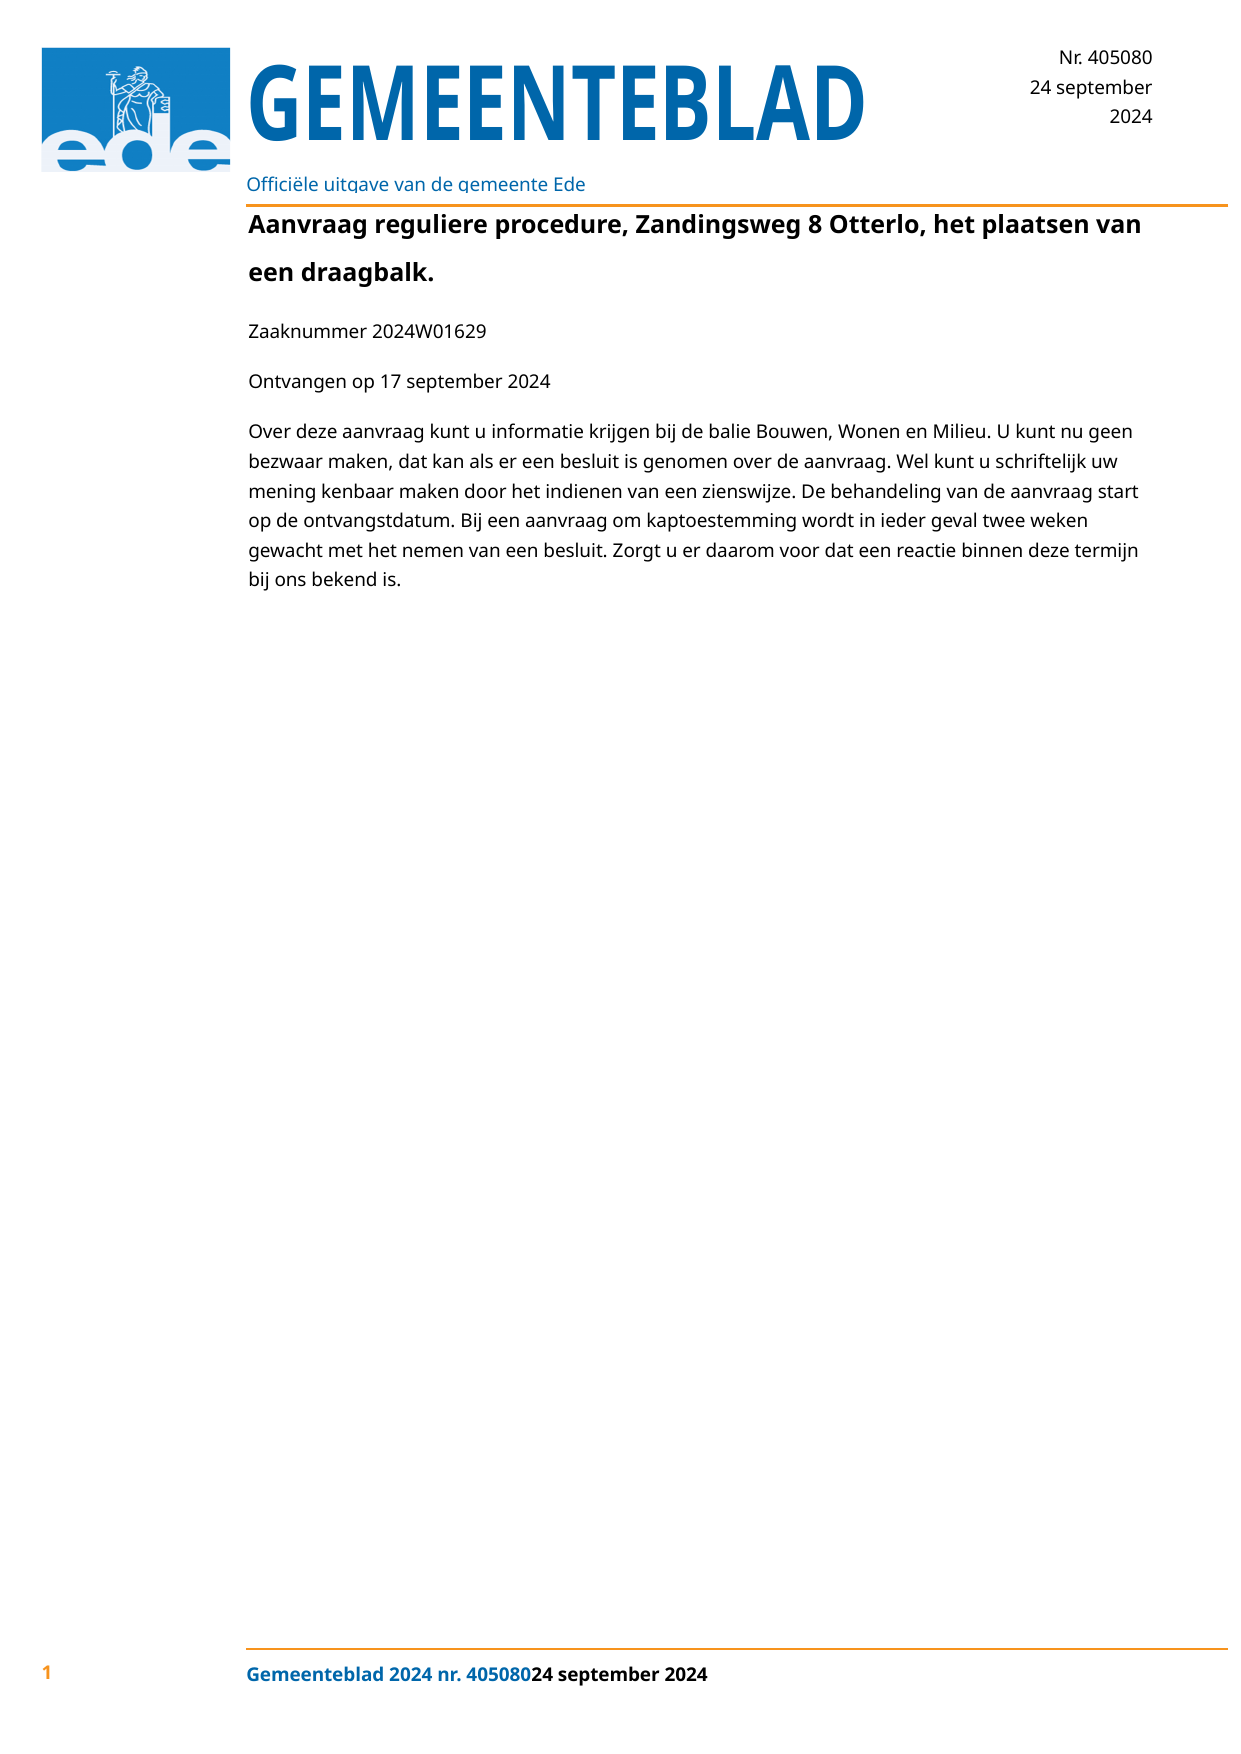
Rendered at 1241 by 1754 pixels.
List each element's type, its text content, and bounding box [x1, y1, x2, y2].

text Ontvangen op 17 september 2024 [248, 368, 1152, 394]
text Over deze aanvraag kunt u informatie krijgen bij de balie Bouwen, Wonen en Milieu. U kunt nu geen bezwaar maken, dat kan als er een besluit is genomen over de aanvraag. Wel kunt u schriftelijk uw mening kenbaar maken door het indienen van een zienswijze. De behandeling van de aanvraag start op de ontvangstdatum. Bij een aanvraag om kaptoestemming wordt in ieder geval twee weken gewacht met het nemen van een besluit. Zorgt u er daarom voor dat een reactie binnen deze termijn bij ons bekend is. [248, 419, 1152, 592]
text Aanvraag reguliere procedure, Zandingsweg 8 Otterlo, het plaatsen van een draagbalk. [248, 207, 1152, 288]
picture [41, 47, 231, 172]
text Zaaknummer 2024W01629 [248, 318, 1152, 344]
